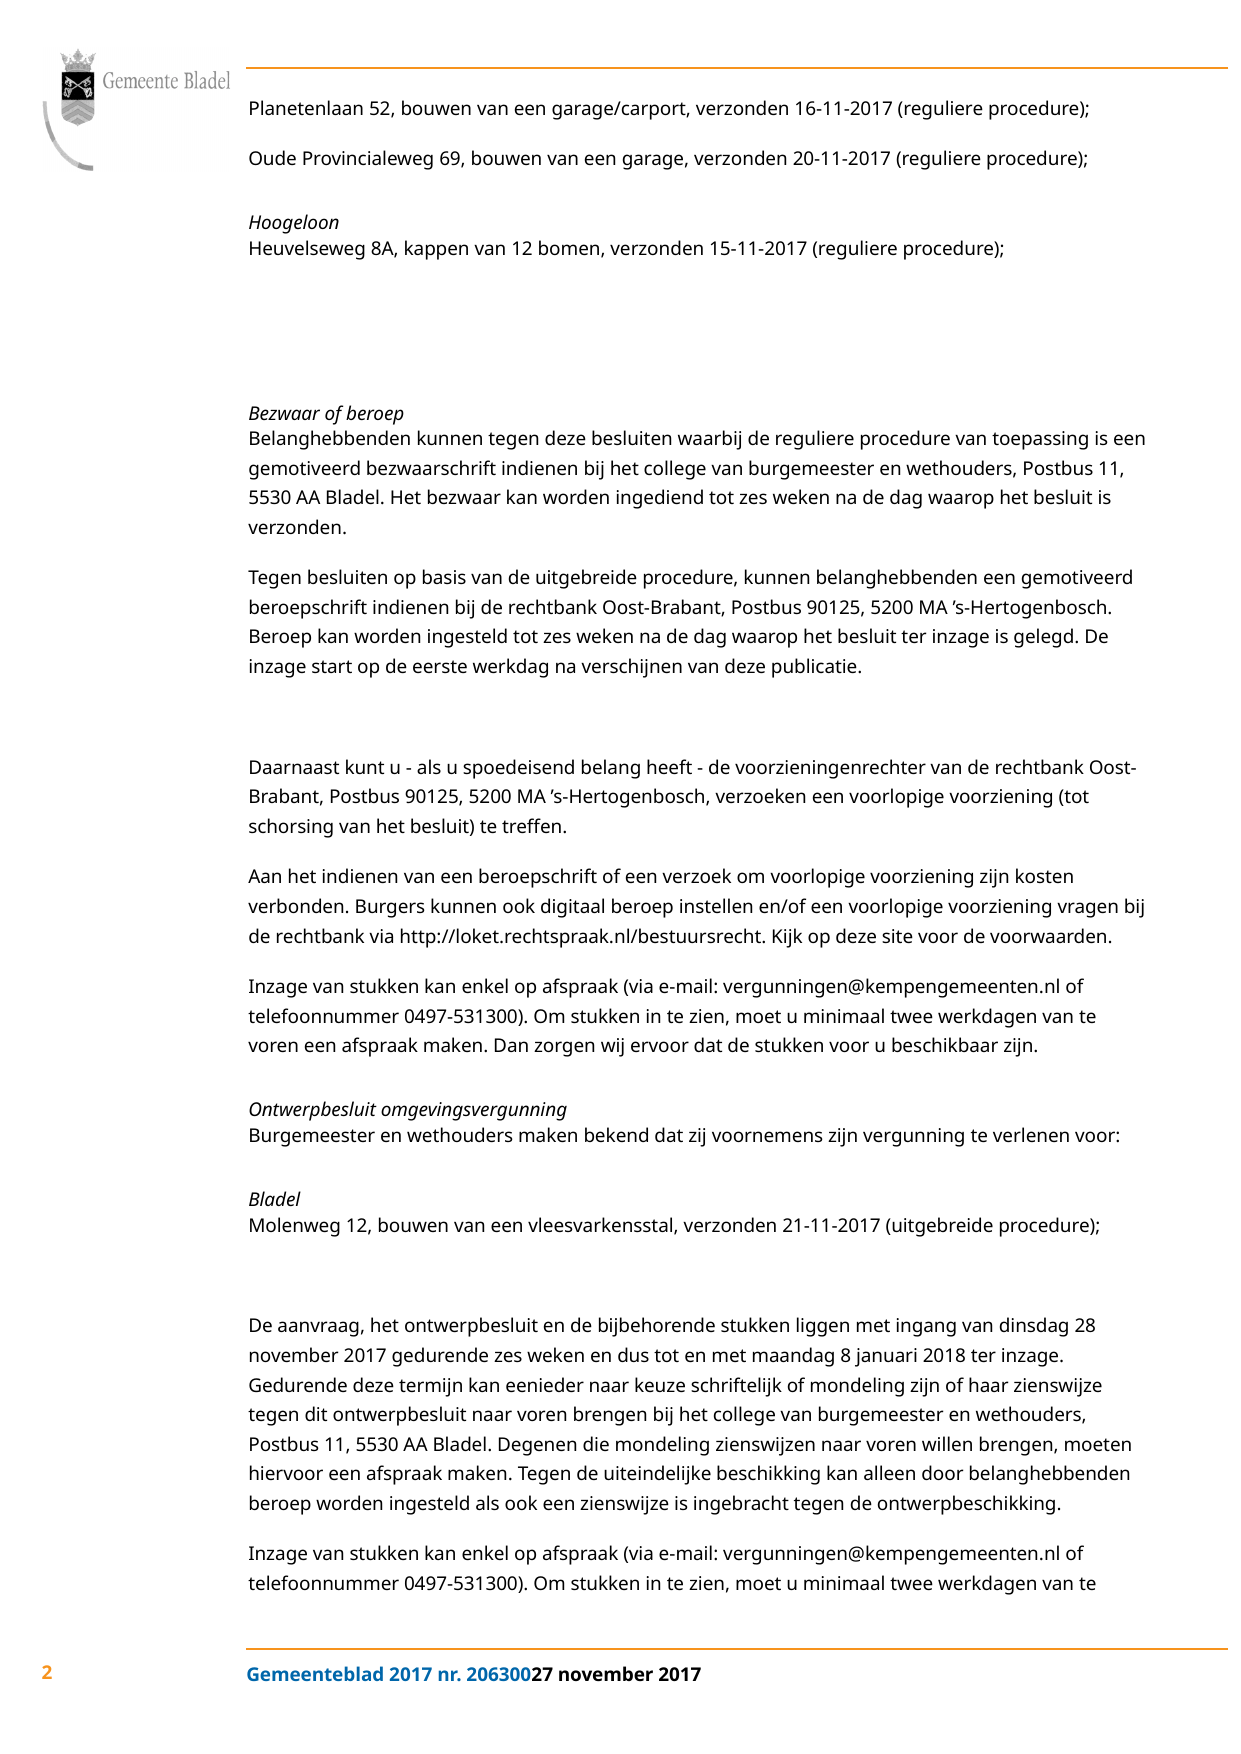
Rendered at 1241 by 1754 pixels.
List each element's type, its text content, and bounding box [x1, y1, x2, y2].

text Bladel [248, 1186, 1152, 1212]
text Hoogeloon [248, 209, 1152, 235]
text Burgemeester en wethouders maken bekend dat zij voornemens zijn vergunning te verlenen voor: [248, 1122, 1152, 1148]
text Bezwaar of beroep [248, 400, 1152, 425]
text Aan het indienen van een beroepschrift of een verzoek om voorlopige voorziening zijn kosten verbonden. Burgers kunnen ook digitaal beroep instellen en/of een voorlopige voorziening vragen bij de rechtbank via http://loket.rechtspraak.nl/bestuursrecht. Kijk op deze site voor de voorwaarden. [248, 864, 1152, 949]
picture [41, 47, 231, 172]
text Belanghebbenden kunnen tegen deze besluiten waarbij de reguliere procedure van toepassing is een gemotiveerd bezwaarschrift indienen bij het college van burgemeester en wethouders, Postbus 11, 5530 AA Bladel. Het bezwaar kan worden ingediend tot zes weken na de dag waarop het besluit is verzonden. [248, 425, 1152, 540]
text Inzage van stukken kan enkel op afspraak (via e-mail: vergunningen@kempengemeenten.nl of telefoonnummer 0497-531300). Om stukken in te zien, moet u minimaal twee werkdagen van te [248, 1541, 1152, 1596]
text Planetenlaan 52, bouwen van een garage/carport, verzonden 16-11-2017 (reguliere procedure); [248, 95, 1152, 121]
text Daarnaast kunt u - als u spoedeisend belang heeft - de voorzieningenrechter van de rechtbank Oost-Brabant, Postbus 90125, 5200 MA ’s-Hertogenbosch, verzoeken een voorlopige voorziening (tot schorsing van het besluit) te treffen. [248, 754, 1152, 839]
text Ontwerpbesluit omgevingsvergunning [248, 1096, 1152, 1122]
text Inzage van stukken kan enkel op afspraak (via e-mail: vergunningen@kempengemeenten.nl of telefoonnummer 0497-531300). Om stukken in te zien, moet u minimaal twee werkdagen van te voren een afspraak maken. Dan zorgen wij ervoor dat de stukken voor u beschikbaar zijn. [248, 973, 1152, 1058]
text Tegen besluiten op basis van de uitgebreide procedure, kunnen belanghebbenden een gemotiveerd beroepschrift indienen bij de rechtbank Oost-Brabant, Postbus 90125, 5200 MA ’s-Hertogenbosch. Beroep kan worden ingesteld tot zes weken na de dag waarop het besluit ter inzage is gelegd. De inzage start op de eerste werkdag na verschijnen van deze publicatie. [248, 564, 1152, 679]
text Oude Provincialeweg 69, bouwen van een garage, verzonden 20-11-2017 (reguliere procedure); [248, 145, 1152, 171]
text Heuvelseweg 8A, kappen van 12 bomen, verzonden 15-11-2017 (reguliere procedure); [248, 235, 1152, 261]
text Molenweg 12, bouwen van een vleesvarkensstal, verzonden 21-11-2017 (uitgebreide procedure); [248, 1212, 1152, 1238]
text De aanvraag, het ontwerpbesluit en de bijbehorende stukken liggen met ingang van dinsdag 28 november 2017 gedurende zes weken en dus tot en met maandag 8 januari 2018 ter inzage. Gedurende deze termijn kan eenieder naar keuze schriftelijk of mondeling zijn of haar zienswijze tegen dit ontwerpbesluit naar voren brengen bij het college van burgemeester en wethouders, Postbus 11, 5530 AA Bladel. Degenen die mondeling zienswijzen naar voren willen brengen, moeten hiervoor een afspraak maken. Tegen de uiteindelijke beschikking kan alleen door belanghebbenden beroep worden ingesteld als ook een zienswijze is ingebracht tegen de ontwerpbeschikking. [248, 1313, 1152, 1516]
